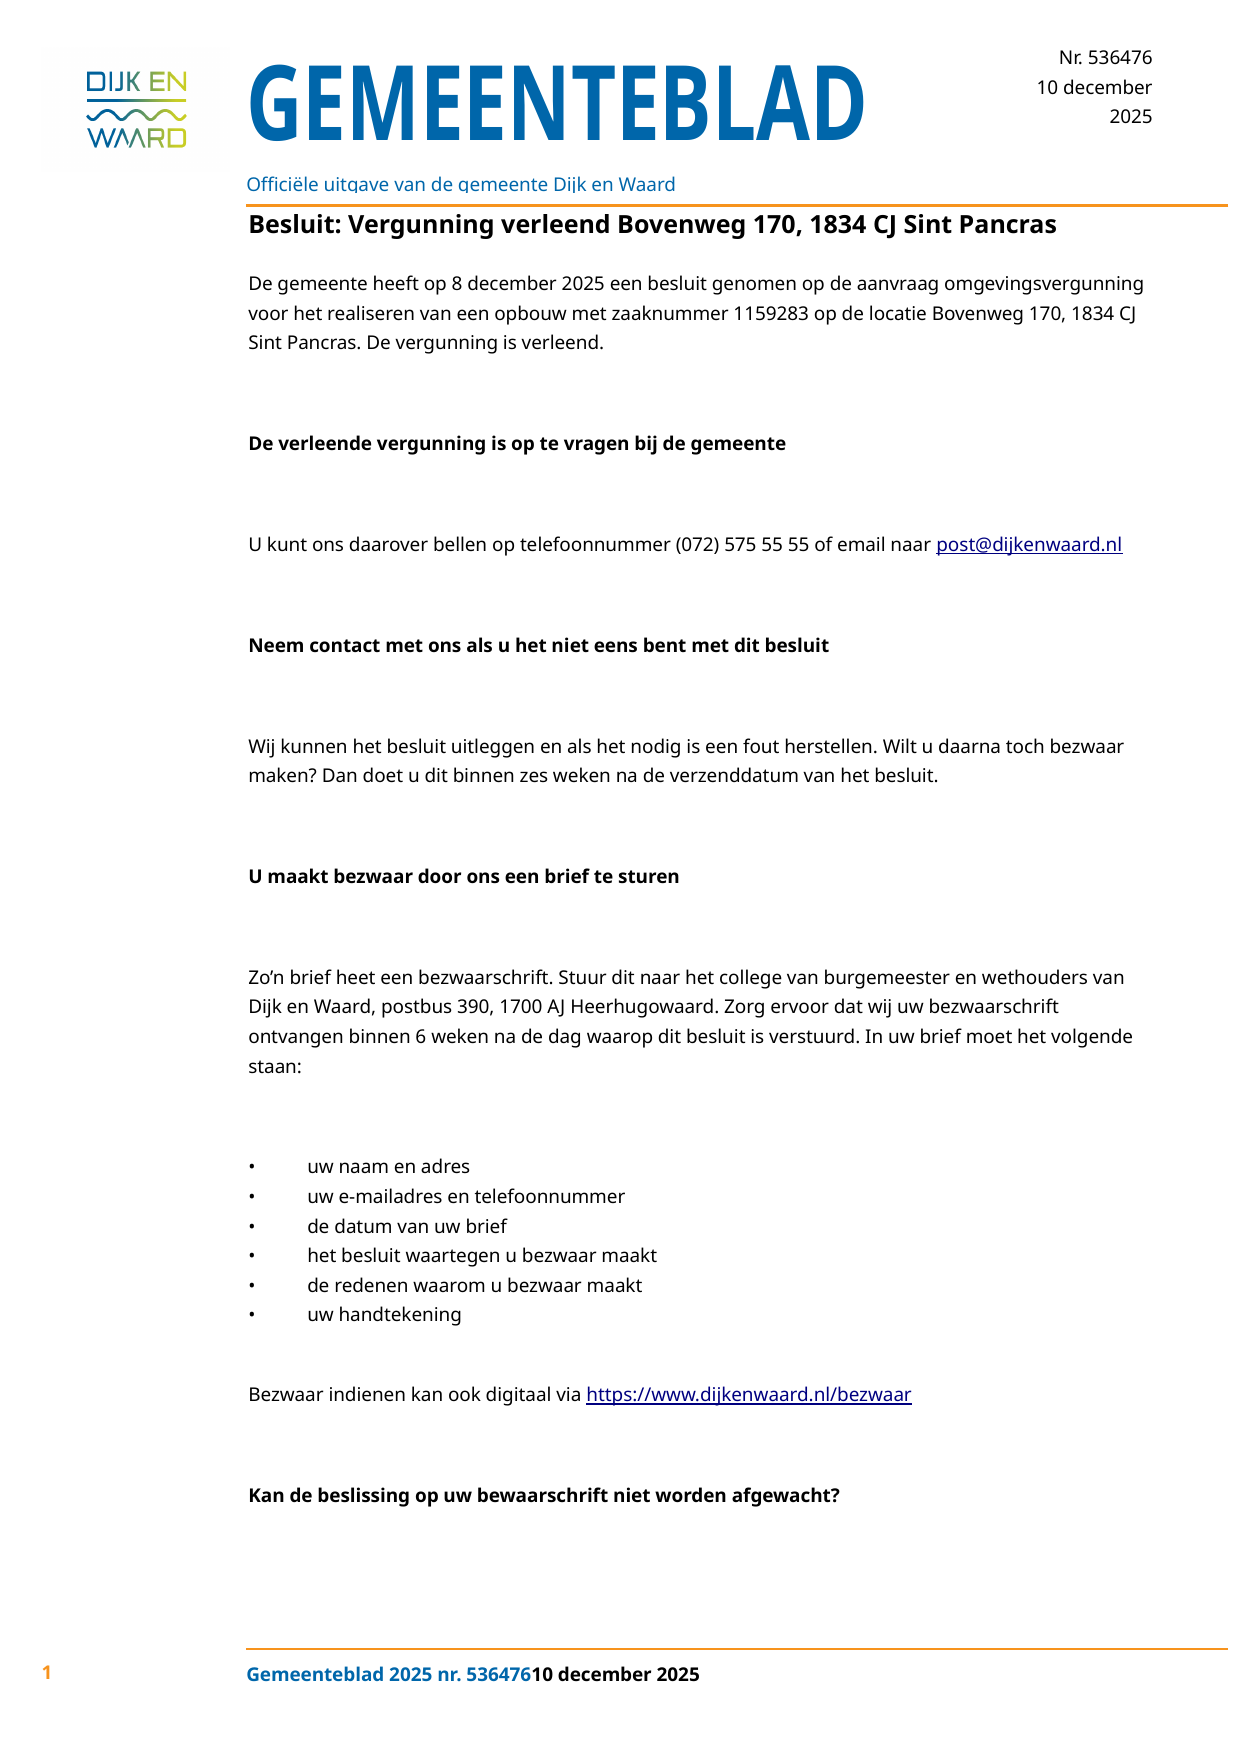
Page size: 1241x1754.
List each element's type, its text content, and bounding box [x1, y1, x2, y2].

text Wij kunnen het besluit uitleggen en als het nodig is een fout herstellen. Wilt u daarna toch bezwaar maken? Dan doet u dit binnen zes weken na de verzenddatum van het besluit. [248, 733, 1152, 788]
text Neem contact met ons als u het niet eens bent met dit besluit [248, 632, 1152, 658]
list uw e-mailadres en telefoonnummer [248, 1183, 1152, 1209]
text U kunt ons daarover bellen op telefoonnummer (072) 575 55 55 of email naar post@dijkenwaard.nl [248, 531, 1152, 557]
text Zo’n brief heet een bezwaarschrift. Stuur dit naar het college van burgemeester en wethouders van Dijk en Waard, postbus 390, 1700 AJ Heerhugowaard. Zorg ervoor dat wij uw bezwaarschrift ontvangen binnen 6 weken na de dag waarop dit besluit is verstuurd. In uw brief moet het volgende staan: [248, 964, 1152, 1078]
text Kan de beslissing op uw bewaarschrift niet worden afgewacht? [248, 1482, 1152, 1508]
picture [41, 47, 231, 172]
list uw handtekening [248, 1302, 1152, 1327]
text Bezwaar indienen kan ook digitaal via https://www.dijkenwaard.nl/bezwaar [248, 1382, 1152, 1407]
list uw naam en adres [248, 1154, 1152, 1179]
list de datum van uw brief [248, 1213, 1152, 1238]
list het besluit waartegen u bezwaar maakt [248, 1242, 1152, 1268]
text De verleende vergunning is op te vragen bij de gemeente [248, 430, 1152, 456]
text U maakt bezwaar door ons een brief te sturen [248, 863, 1152, 889]
list de redenen waarom u bezwaar maakt [248, 1272, 1152, 1298]
text De gemeente heeft op 8 december 2025 een besluit genomen op de aanvraag omgevingsvergunning voor het realiseren van een opbouw met zaaknummer 1159283 op de locatie Bovenweg 170, 1834 CJ Sint Pancras. De vergunning is verleend. [248, 270, 1152, 355]
text Besluit: Vergunning verleend Bovenweg 170, 1834 CJ Sint Pancras [248, 207, 1152, 241]
